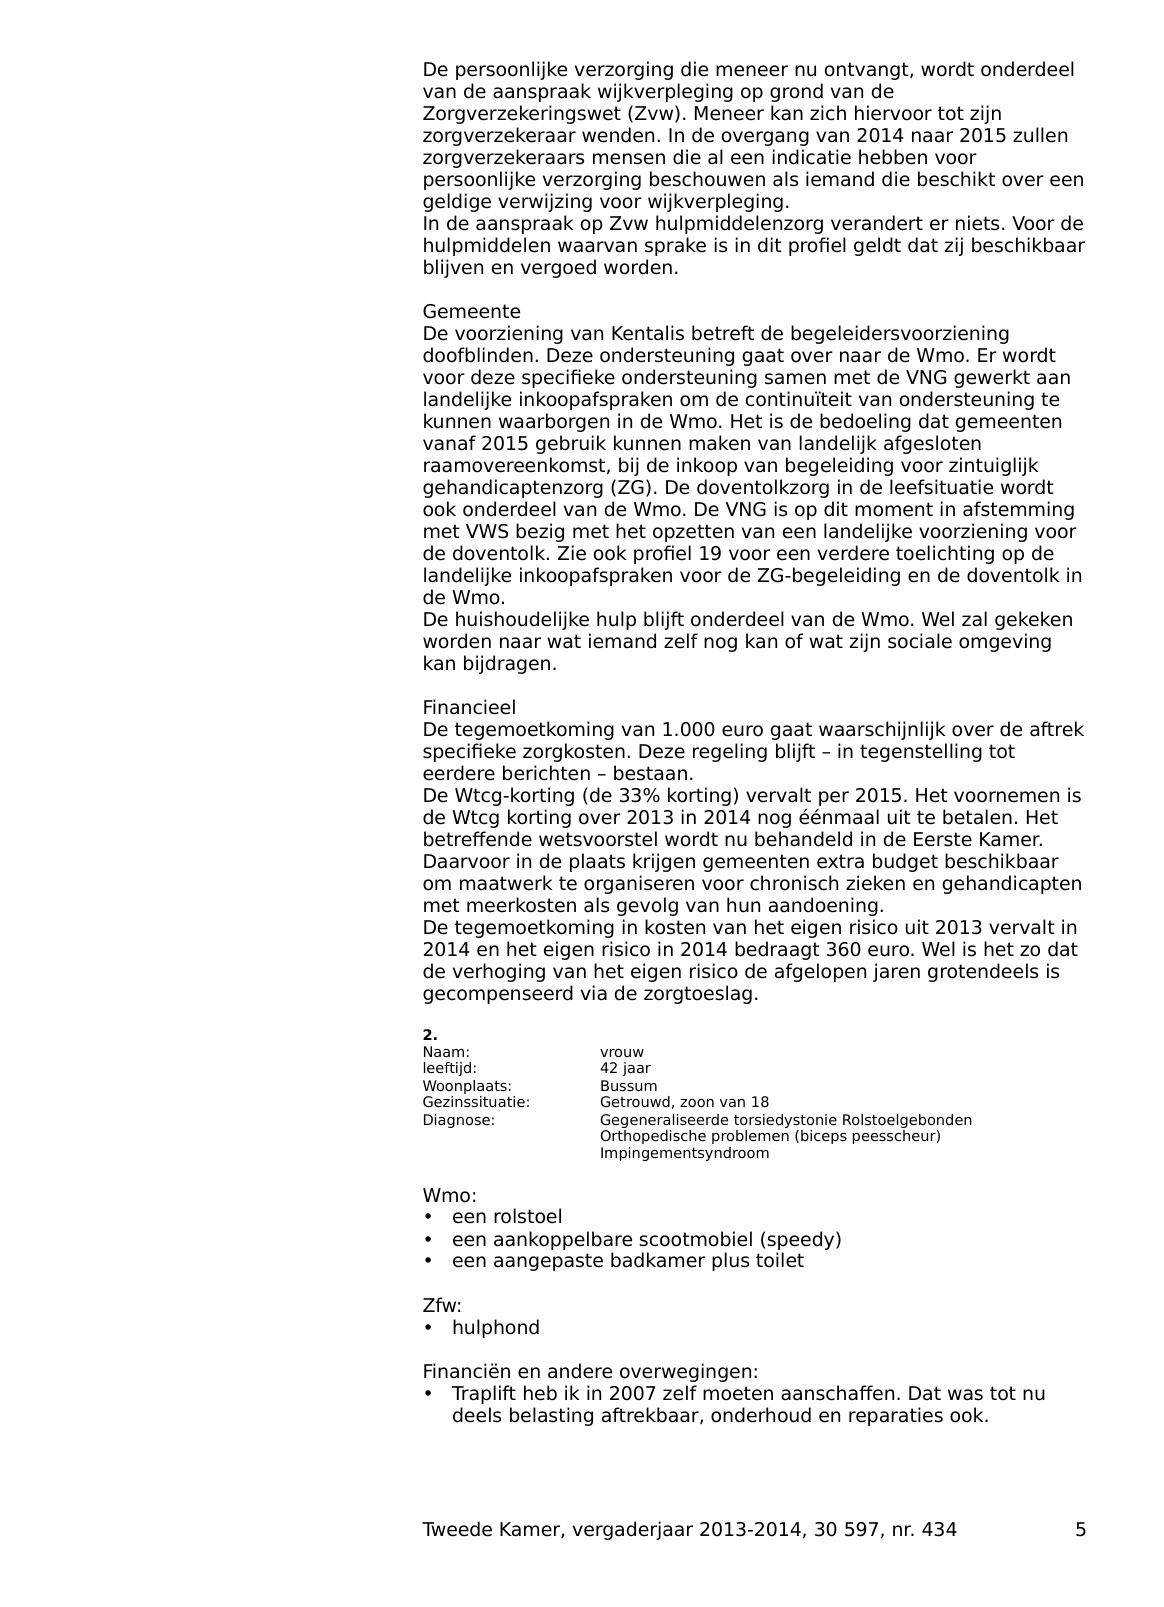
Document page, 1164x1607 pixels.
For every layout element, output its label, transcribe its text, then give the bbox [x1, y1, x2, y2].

table_cell Bussum [594, 1078, 1087, 1094]
table_cell vrouw [594, 1044, 1087, 1060]
table_cell [422, 1145, 594, 1162]
table_cell [422, 1128, 594, 1145]
text • een aangepaste badkamer plus toilet [422, 1250, 1087, 1272]
text In de aanspraak op Zvw hulpmiddelenzorg verandert er niets. Voor de hulpmiddelen waarvan sprake is in dit profiel geldt dat zij beschikbaar blijven en vergoed worden. [422, 213, 1087, 279]
table_cell Orthopedische problemen (biceps peesscheur) [594, 1128, 1087, 1145]
text Wmo: [422, 1184, 1087, 1206]
table_header 2. [422, 1026, 594, 1043]
table_cell Getrouwd, zoon van 18 [594, 1094, 1087, 1111]
text Financieel [422, 697, 1087, 719]
text De tegemoetkoming van 1.000 euro gaat waarschijnlijk over de aftrek specifieke zorgkosten. Deze regeling blijft – in tegenstelling tot eerdere berichten – bestaan. [422, 719, 1087, 785]
text De tegemoetkoming in kosten van het eigen risico uit 2013 vervalt in 2014 en het eigen risico in 2014 bedraagt 360 euro. Wel is het zo dat de verhoging van het eigen risico de afgelopen jaren grotendeels is gecompenseerd via de zorgtoeslag. [422, 917, 1087, 1004]
text • Traplift heb ik in 2007 zelf moeten aanschaffen. Dat was tot nu deels belasting aftrekbaar, onderhoud en reparaties ook. [422, 1383, 1087, 1427]
table_header [594, 1026, 1087, 1043]
text • een aankoppelbare scootmobiel (speedy) [422, 1228, 1087, 1250]
text Financiën en andere overwegingen: [422, 1361, 1087, 1383]
text Gemeente [422, 301, 1087, 323]
table_cell Woonplaats: [422, 1078, 594, 1094]
table_cell leeftijd: [422, 1060, 594, 1077]
text • een rolstoel [422, 1206, 1087, 1228]
text • hulphond [422, 1317, 1087, 1338]
table_cell Naam: [422, 1044, 594, 1060]
text De huishoudelijke hulp blijft onderdeel van de Wmo. Wel zal gekeken worden naar wat iemand zelf nog kan of wat zijn sociale omgeving kan bijdragen. [422, 609, 1087, 675]
table_cell Diagnose: [422, 1111, 594, 1128]
table_cell Impingementsyndroom [594, 1145, 1087, 1162]
table_cell Gegeneraliseerde torsiedystonie Rolstoelgebonden [594, 1111, 1087, 1128]
text Zfw: [422, 1294, 1087, 1317]
text De persoonlijke verzorging die meneer nu ontvangt, wordt onderdeel van de aanspraak wijkverpleging op grond van de Zorgverzekeringswet (Zvw). Meneer kan zich hiervoor tot zijn zorgverzekeraar wenden. In de overgang van 2014 naar 2015 zullen zorgverzekeraars mensen die al een indicatie hebben voor persoonlijke verzorging beschouwen als iemand die beschikt over een geldige verwijzing voor wijkverpleging. [422, 59, 1087, 213]
table_cell 42 jaar [594, 1060, 1087, 1077]
text De voorziening van Kentalis betreft de begeleidersvoorziening doofblinden. Deze ondersteuning gaat over naar de Wmo. Er wordt voor deze specifieke ondersteuning samen met de VNG gewerkt aan landelijke inkoopafspraken om de continuïteit van ondersteuning te kunnen waarborgen in de Wmo. Het is de bedoeling dat gemeenten vanaf 2015 gebruik kunnen maken van landelijk afgesloten raamovereenkomst, bij de inkoop van begeleiding voor zintuiglijk gehandicaptenzorg (ZG). De doventolkzorg in de leefsituatie wordt ook onderdeel van de Wmo. De VNG is op dit moment in afstemming met VWS bezig met het opzetten van een landelijke voorziening voor de doventolk. Zie ook profiel 19 voor een verdere toelichting op de landelijke inkoopafspraken voor de ZG-begeleiding en de doventolk in de Wmo. [422, 323, 1087, 609]
table_cell Gezinssituatie: [422, 1094, 594, 1111]
text De Wtcg-korting (de 33% korting) vervalt per 2015. Het voornemen is de Wtcg korting over 2013 in 2014 nog éénmaal uit te betalen. Het betreffende wetsvoorstel wordt nu behandeld in de Eerste Kamer. Daarvoor in de plaats krijgen gemeenten extra budget beschikbaar om maatwerk te organiseren voor chronisch zieken en gehandicapten met meerkosten als gevolg van hun aandoening. [422, 785, 1087, 917]
